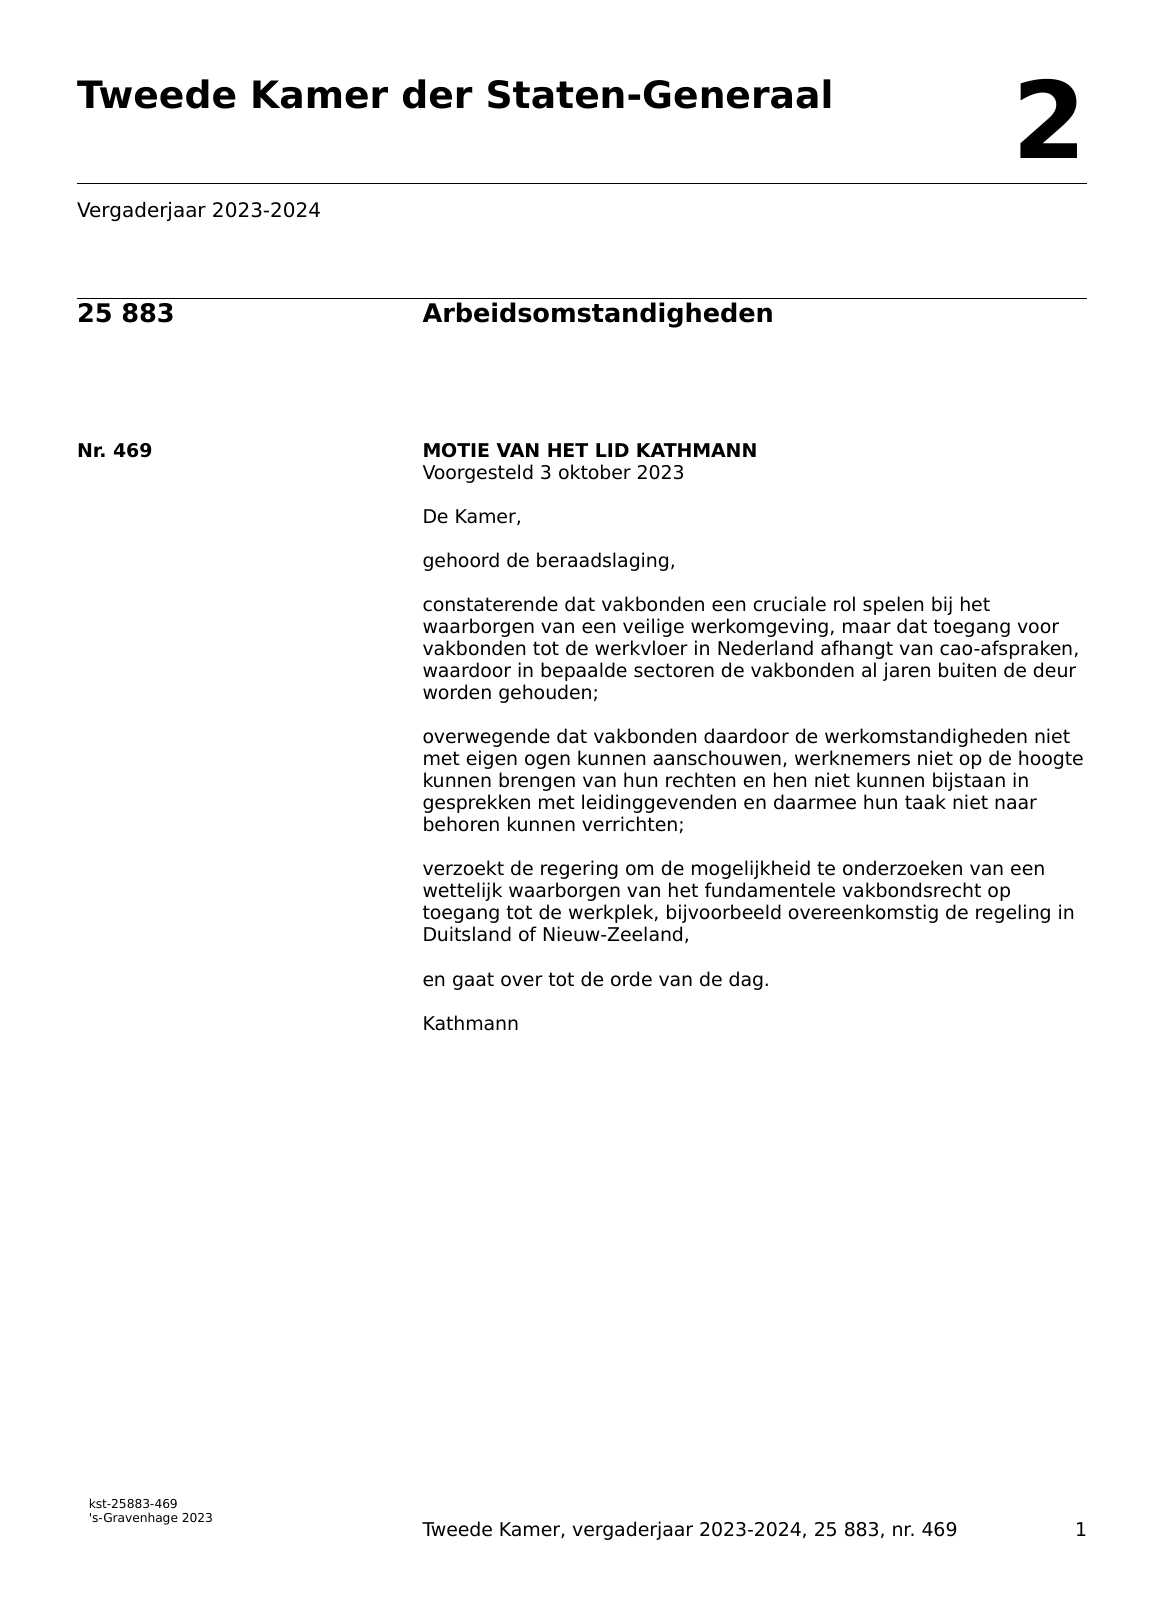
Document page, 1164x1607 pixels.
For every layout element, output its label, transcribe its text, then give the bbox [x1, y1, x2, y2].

text gehoord de beraadslaging, [422, 550, 1087, 572]
text 's-Gravenhage 2023 [88, 1511, 323, 1525]
text en gaat over tot de orde van de dag. [422, 968, 1087, 990]
table_header 2 [886, 59, 1087, 183]
text De Kamer, [422, 506, 1087, 528]
text constaterende dat vakbonden een cruciale rol spelen bij het waarborgen van een veilige werkomgeving, maar dat toegang voor vakbonden tot de werkvloer in Nederland afhangt van cao-afspraken, waardoor in bepaalde sectoren de vakbonden al jaren buiten de deur worden gehouden; [422, 594, 1087, 704]
text kst-25883-469 [88, 1497, 323, 1511]
text verzoekt de regering om de mogelijkheid te onderzoeken van een wettelijk waarborgen van het fundamentele vakbondsrecht op toegang tot de werkplek, bijvoorbeeld overeenkomstig de regeling in Duitsland of Nieuw-Zeeland, [422, 858, 1087, 946]
subtitle Nr. 469 MOTIE VAN HET LID KATHMANN [77, 440, 1087, 462]
text Kathmann [422, 1013, 1087, 1034]
table_cell Vergaderjaar 2023-2024 [77, 184, 1087, 298]
table_header Tweede Kamer der Staten-Generaal [77, 59, 886, 183]
subtitle 25 883 Arbeidsomstandigheden [77, 299, 1087, 329]
text Voorgesteld 3 oktober 2023 [422, 462, 1087, 484]
text overwegende dat vakbonden daardoor de werkomstandigheden niet met eigen ogen kunnen aanschouwen, werknemers niet op de hoogte kunnen brengen van hun rechten en hen niet kunnen bijstaan in gesprekken met leidinggevenden en daarmee hun taak niet naar behoren kunnen verrichten; [422, 726, 1087, 836]
